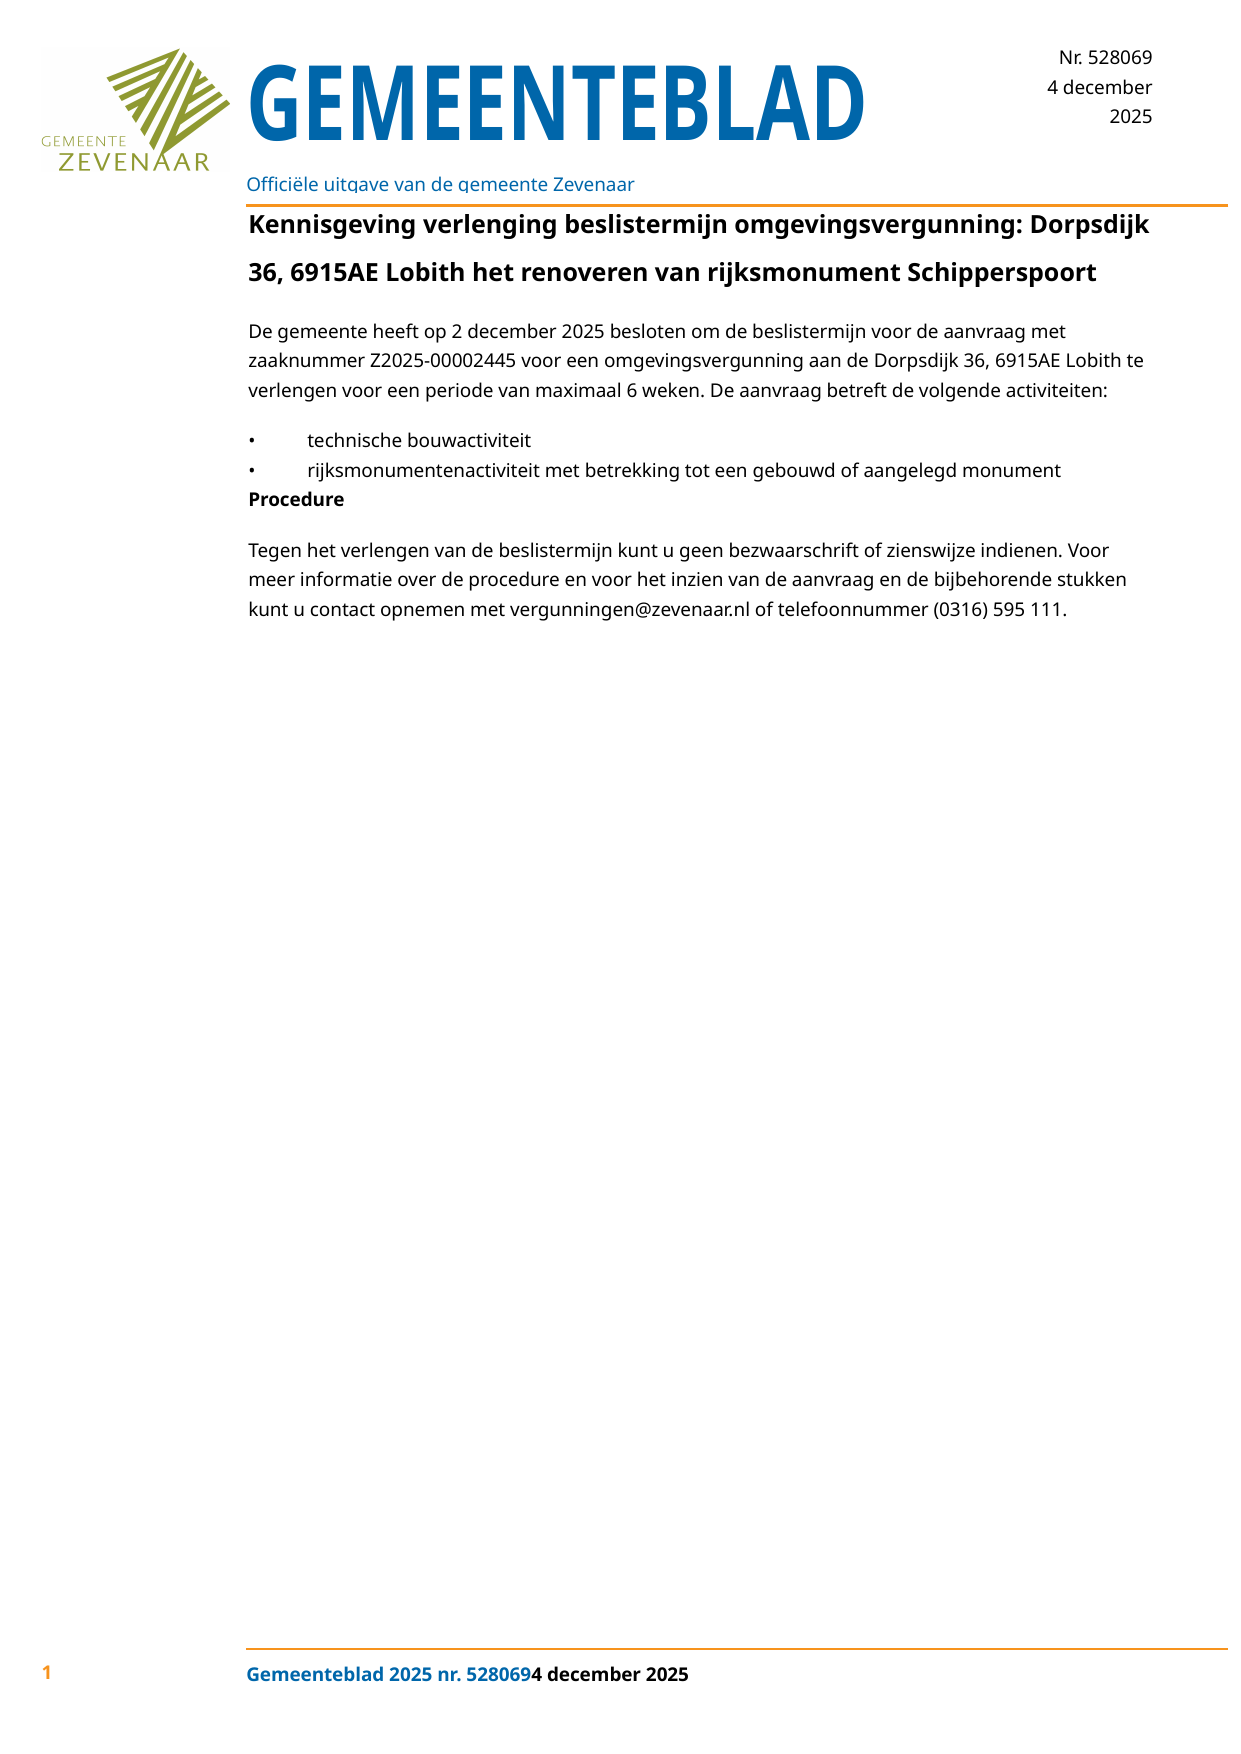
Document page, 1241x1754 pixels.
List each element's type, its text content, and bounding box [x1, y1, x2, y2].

picture [41, 47, 231, 172]
text Tegen het verlengen van de beslistermijn kunt u geen bezwaarschrift of zienswijze indienen. Voor meer informatie over de procedure en voor het inzien van de aanvraag en de bijbehorende stukken kunt u contact opnemen met vergunningen@zevenaar.nl of telefoonnummer (0316) 595 111. [248, 537, 1152, 622]
text De gemeente heeft op 2 december 2025 besloten om de beslistermijn voor de aanvraag met zaaknummer Z2025-00002445 voor een omgevingsvergunning aan de Dorpsdijk 36, 6915AE Lobith te verlengen voor een periode van maximaal 6 weken. De aanvraag betreft de volgende activiteiten: [248, 318, 1152, 403]
text Procedure [248, 487, 1152, 512]
text Kennisgeving verlenging beslistermijn omgevingsvergunning: Dorpsdijk 36, 6915AE Lobith het renoveren van rijksmonument Schipperspoort [248, 207, 1152, 288]
list rijksmonumentenactiviteit met betrekking tot een gebouwd of aangelegd monument [248, 457, 1152, 483]
list technische bouwactiviteit [248, 427, 1152, 453]
